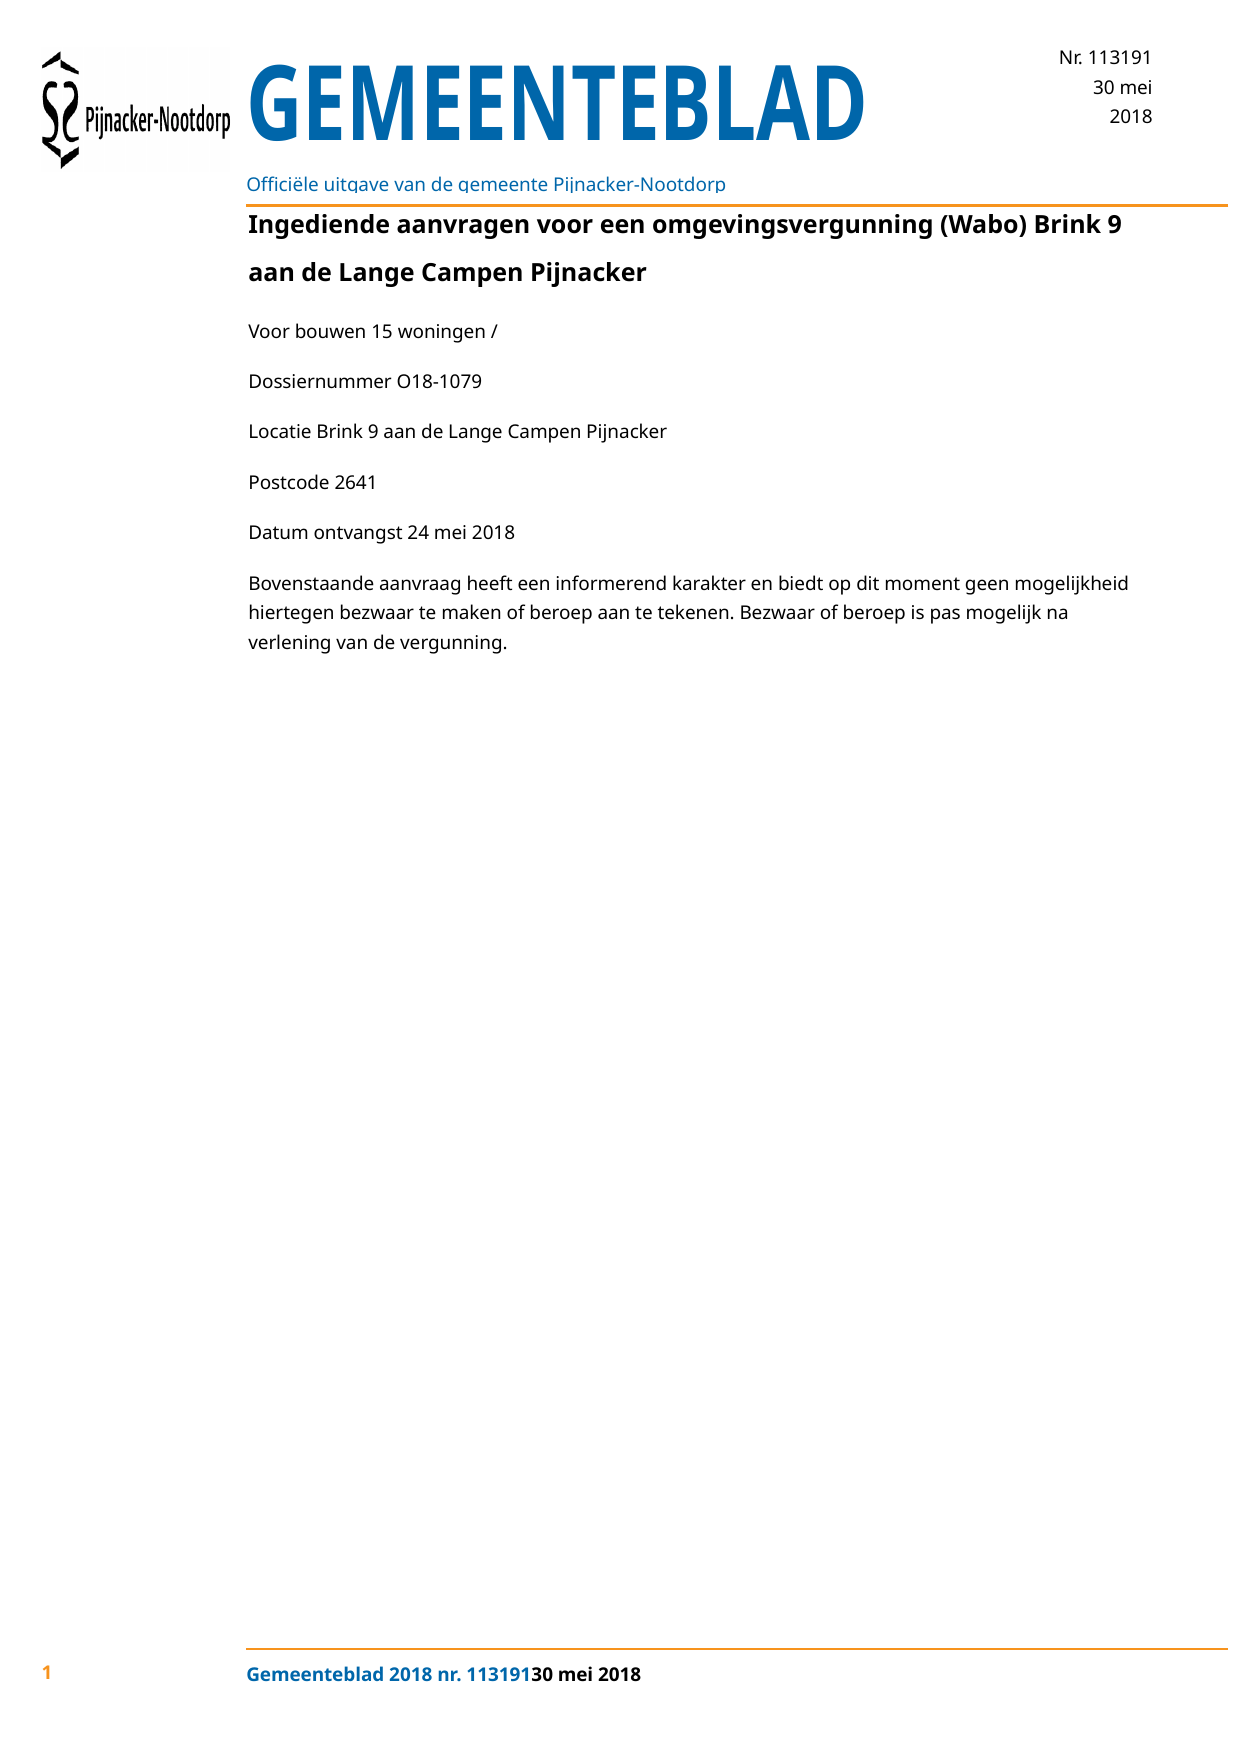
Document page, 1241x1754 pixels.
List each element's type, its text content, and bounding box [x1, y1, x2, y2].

text Ingediende aanvragen voor een omgevingsvergunning (Wabo) Brink 9 aan de Lange Campen Pijnacker [248, 207, 1152, 288]
text Voor bouwen 15 woningen / [248, 318, 1152, 344]
text Postcode 2641 [248, 469, 1152, 495]
picture [41, 47, 231, 172]
text Datum ontvangst 24 mei 2018 [248, 519, 1152, 545]
text Locatie Brink 9 aan de Lange Campen Pijnacker [248, 419, 1152, 444]
text Dossiernummer O18-1079 [248, 368, 1152, 394]
text Bovenstaande aanvraag heeft een informerend karakter en biedt op dit moment geen mogelijkheid hiertegen bezwaar te maken of beroep aan te tekenen. Bezwaar of beroep is pas mogelijk na verlening van de vergunning. [248, 570, 1152, 655]
